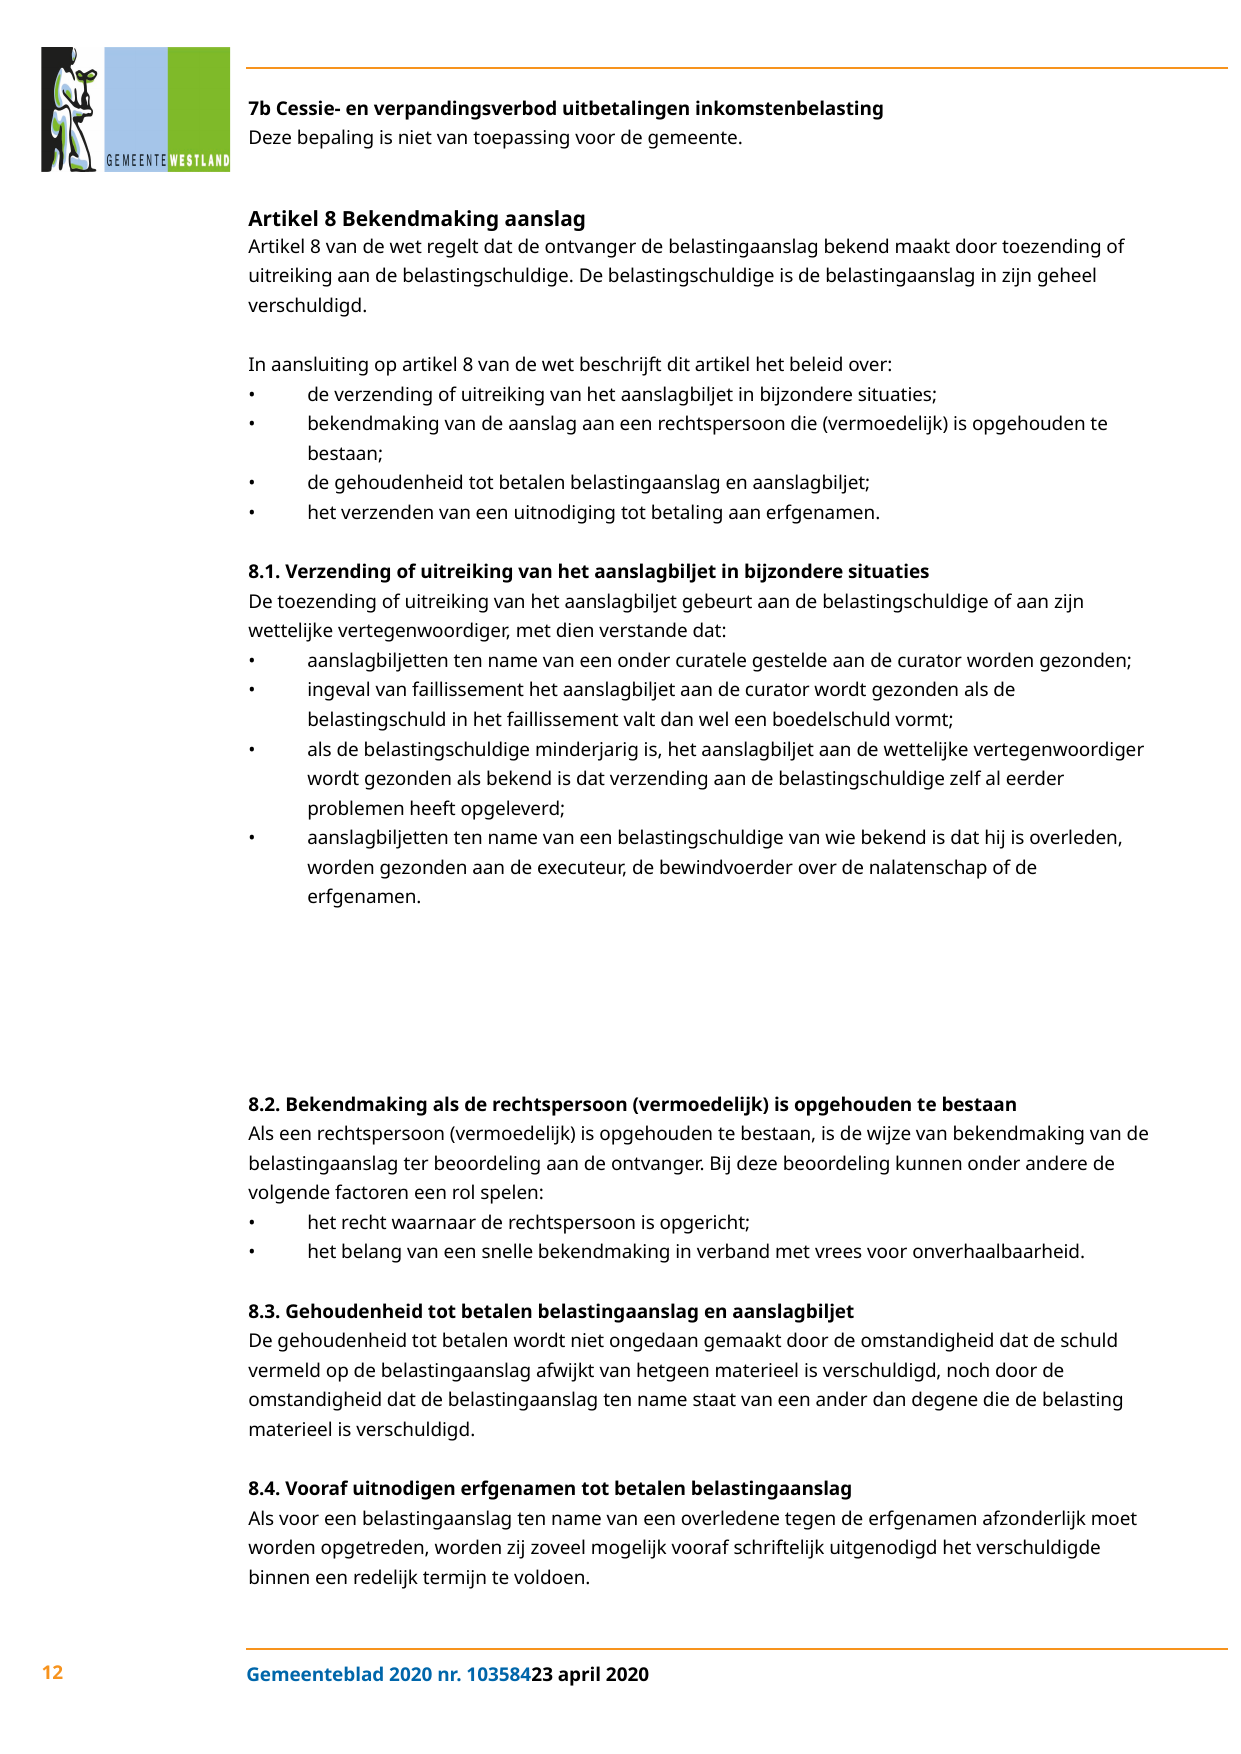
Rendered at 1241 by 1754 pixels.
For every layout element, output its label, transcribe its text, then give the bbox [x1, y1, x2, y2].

text 8.1. Verzending of uitreiking van het aanslagbiljet in bijzondere situaties [248, 558, 1152, 584]
list aanslagbiljetten ten name van een onder curatele gestelde aan de curator worden gezonden; [248, 647, 1152, 673]
text 8.4. Vooraf uitnodigen erfgenamen tot betalen belastingaanslag [248, 1475, 1152, 1501]
text 8.3. Gehoudenheid tot betalen belastingaanslag en aanslagbiljet [248, 1298, 1152, 1323]
text 7b Cessie- en verpandingsverbod uitbetalingen inkomstenbelasting [248, 95, 1152, 121]
text Als een rechtspersoon (vermoedelijk) is opgehouden te bestaan, is de wijze van bekendmaking van de belastingaanslag ter beoordeling aan de ontvanger. Bij deze beoordeling kunnen onder andere de volgende factoren een rol spelen: [248, 1120, 1152, 1205]
picture [41, 47, 231, 172]
text De toezending of uitreiking van het aanslagbiljet gebeurt aan de belastingschuldige of aan zijn wettelijke vertegenwoordiger, met dien verstande dat: [248, 588, 1152, 643]
text Artikel 8 van de wet regelt dat de ontvanger de belastingaanslag bekend maakt door toezending of uitreiking aan de belastingschuldige. De belastingschuldige is de belastingaanslag in zijn geheel verschuldigd. [248, 233, 1152, 318]
text 8.2. Bekendmaking als de rechtspersoon (vermoedelijk) is opgehouden te bestaan [248, 1091, 1152, 1116]
text Deze bepaling is niet van toepassing voor de gemeente. [248, 124, 1152, 150]
text Artikel 8 Bekendmaking aanslag [248, 204, 1152, 233]
list als de belastingschuldige minderjarig is, het aanslagbiljet aan de wettelijke vertegenwoordiger wordt gezonden als bekend is dat verzending aan de belastingschuldige zelf al eerder problemen heeft opgeleverd; [248, 736, 1152, 821]
text De gehoudenheid tot betalen wordt niet ongedaan gemaakt door de omstandigheid dat de schuld vermeld op de belastingaanslag afwijkt van hetgeen materieel is verschuldigd, noch door de omstandigheid dat de belastingaanslag ten name staat van een ander dan degene die de belasting materieel is verschuldigd. [248, 1327, 1152, 1442]
text Als voor een belastingaanslag ten name van een overledene tegen de erfgenamen afzonderlijk moet worden opgetreden, worden zij zoveel mogelijk vooraf schriftelijk uitgenodigd het verschuldigde binnen een redelijk termijn te voldoen. [248, 1505, 1152, 1590]
list aanslagbiljetten ten name van een belastingschuldige van wie bekend is dat hij is overleden, worden gezonden aan de executeur, de bewindvoerder over de nalatenschap of de erfgenamen. [248, 824, 1152, 909]
list het recht waarnaar de rechtspersoon is opgericht; [248, 1209, 1152, 1235]
list bekendmaking van de aanslag aan een rechtspersoon die (vermoedelijk) is opgehouden te bestaan; [248, 410, 1152, 466]
list ingeval van faillissement het aanslagbiljet aan de curator wordt gezonden als de belastingschuld in het faillissement valt dan wel een boedelschuld vormt; [248, 677, 1152, 732]
list het belang van een snelle bekendmaking in verband met vrees voor onverhaalbaarheid. [248, 1239, 1152, 1264]
list de verzending of uitreiking van het aanslagbiljet in bijzondere situaties; [248, 381, 1152, 406]
text In aansluiting op artikel 8 van de wet beschrijft dit artikel het beleid over: [248, 351, 1152, 377]
list het verzenden van een uitnodiging tot betaling aan erfgenamen. [248, 499, 1152, 525]
list de gehoudenheid tot betalen belastingaanslag en aanslagbiljet; [248, 469, 1152, 495]
